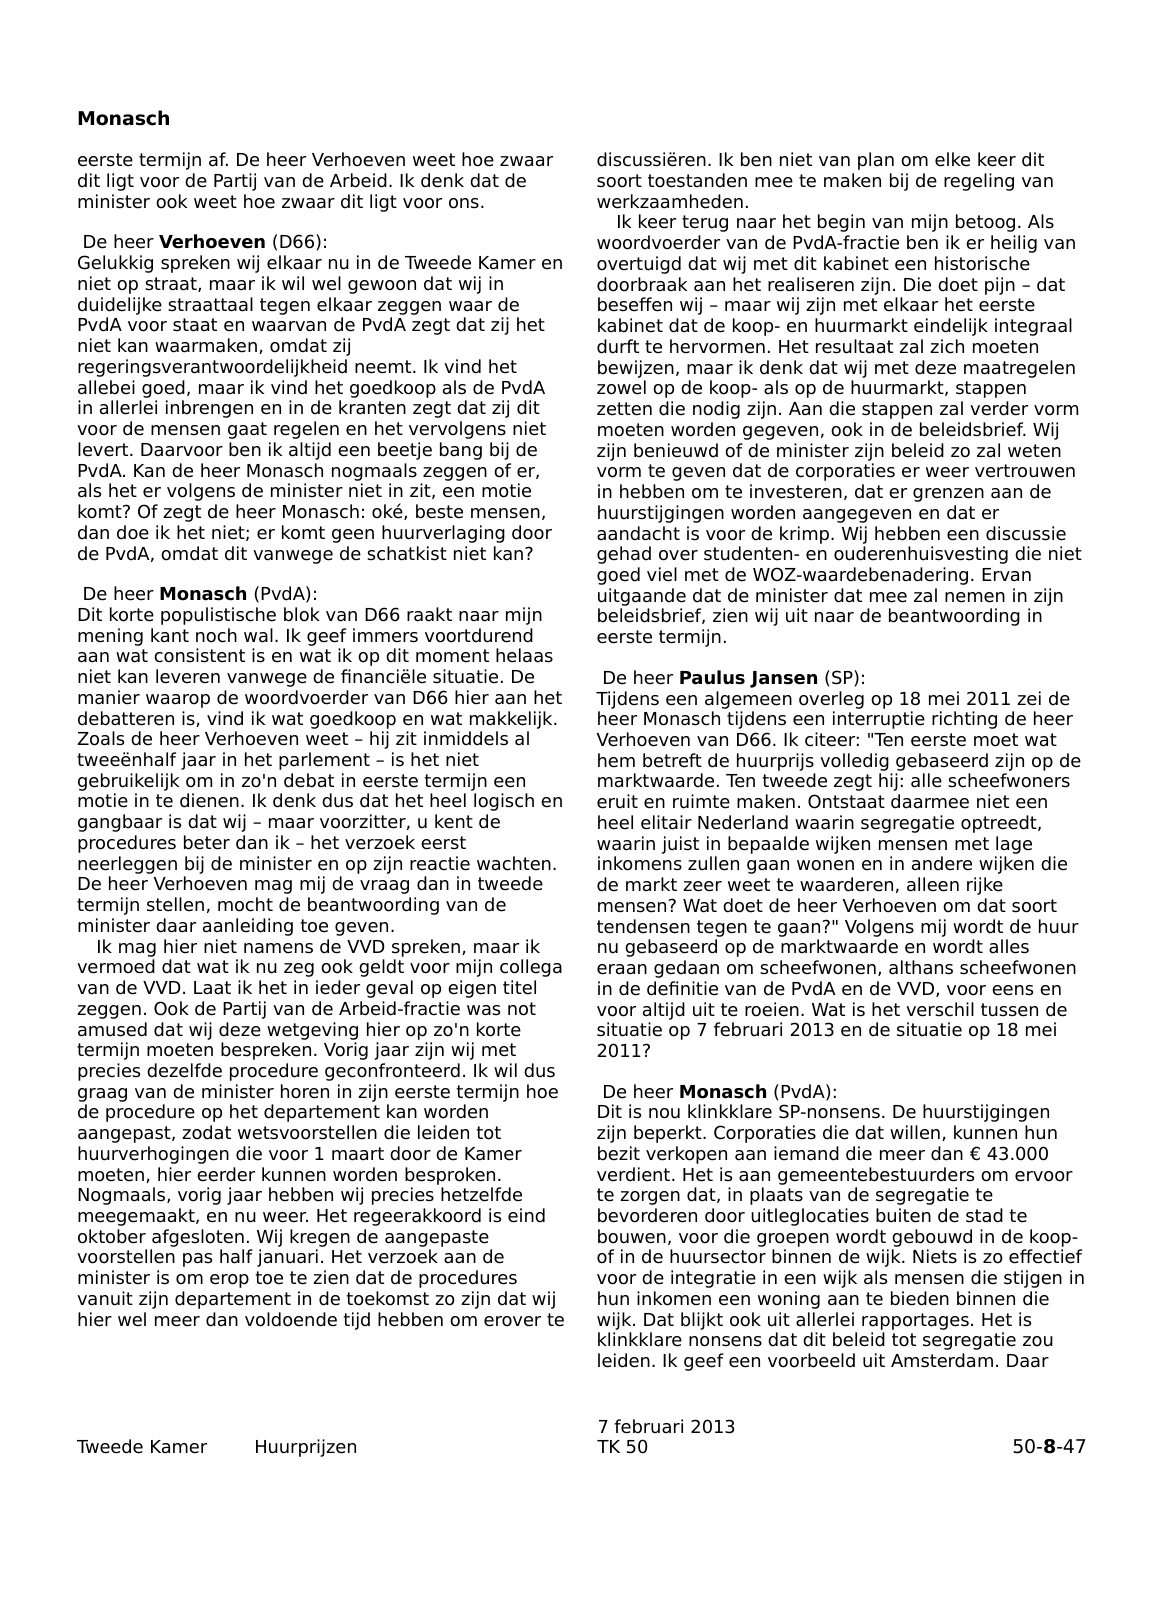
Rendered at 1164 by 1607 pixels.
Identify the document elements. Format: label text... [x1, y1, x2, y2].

text discussiëren. Ik ben niet van plan om elke keer dit soort toestanden mee te maken bij de regeling van werkzaamheden. [596, 150, 1087, 212]
text Ik mag hier niet namens de VVD spreken, maar ik vermoed dat wat ik nu zeg ook geldt voor mijn collega van de VVD. Laat ik het in ieder geval op eigen titel zeggen. Ook de Partij van de Arbeid-fractie was not amused dat wij deze wetgeving hier op zo'n korte termijn moeten bespreken. Vorig jaar zijn wij met precies dezelfde procedure geconfronteerd. Ik wil dus graag van de minister horen in zijn eerste termijn hoe de procedure op het departement kan worden aangepast, zodat wetsvoorstellen die leiden tot huurverhogingen die voor 1 maart door de Kamer moeten, hier eerder kunnen worden besproken. Nogmaals, vorig jaar hebben wij precies hetzelfde meegemaakt, en nu weer. Het regeerakkoord is eind oktober afgesloten. Wij kregen de aangepaste voorstellen pas half januari. Het verzoek aan de minister is om erop toe te zien dat de procedures vanuit zijn departement in de toekomst zo zijn dat wij hier wel meer dan voldoende tijd hebben om erover te [77, 936, 567, 1330]
text Gelukkig spreken wij elkaar nu in de Tweede Kamer en niet op straat, maar ik wil wel gewoon dat wij in duidelijke straattaal tegen elkaar zeggen waar de PvdA voor staat en waarvan de PvdA zegt dat zij het niet kan waarmaken, omdat zij regeringsverantwoordelijkheid neemt. Ik vind het allebei goed, maar ik vind het goedkoop als de PvdA in allerlei inbrengen en in de kranten zegt dat zij dit voor de mensen gaat regelen en het vervolgens niet levert. Daarvoor ben ik altijd een beetje bang bij de PvdA. Kan de heer Monasch nogmaals zeggen of er, als het er volgens de minister niet in zit, een motie komt? Of zegt de heer Monasch: oké, beste mensen, dan doe ik het niet; er komt geen huurverlaging door de PvdA, omdat dit vanwege de schatkist niet kan? [77, 253, 567, 564]
text Dit is nou klinkklare SP-nonsens. De huurstijgingen zijn beperkt. Corporaties die dat willen, kunnen hun bezit verkopen aan iemand die meer dan € 43.000 verdient. Het is aan gemeentebestuurders om ervoor te zorgen dat, in plaats van de segregatie te bevorderen door uitleglocaties buiten de stad te bouwen, voor die groepen wordt gebouwd in de koop- of in de huursector binnen de wijk. Niets is zo effectief voor de integratie in een wijk als mensen die stijgen in hun inkomen een woning aan te bieden binnen die wijk. Dat blijkt ook uit allerlei rapportages. Het is klinkklare nonsens dat dit beleid tot segregatie zou leiden. Ik geef een voorbeeld uit Amsterdam. Daar [596, 1102, 1087, 1372]
text De heer Monasch (PvdA): [77, 584, 567, 605]
text De heer Verhoeven (D66): [77, 232, 567, 253]
text Dit korte populistische blok van D66 raakt naar mijn mening kant noch wal. Ik geef immers voortdurend aan wat consistent is en wat ik op dit moment helaas niet kan leveren vanwege de financiële situatie. De manier waarop de woordvoerder van D66 hier aan het debatteren is, vind ik wat goedkoop en wat makkelijk. Zoals de heer Verhoeven weet – hij zit inmiddels al tweeënhalf jaar in het parlement – is het niet gebruikelijk om in zo'n debat in eerste termijn een motie in te dienen. Ik denk dus dat het heel logisch en gangbaar is dat wij – maar voorzitter, u kent de procedures beter dan ik – het verzoek eerst neerleggen bij de minister en op zijn reactie wachten. De heer Verhoeven mag mij de vraag dan in tweede termijn stellen, mocht de beantwoording van de minister daar aanleiding toe geven. [77, 605, 567, 936]
text Tijdens een algemeen overleg op 18 mei 2011 zei de heer Monasch tijdens een interruptie richting de heer Verhoeven van D66. Ik citeer: "Ten eerste moet wat hem betreft de huurprijs volledig gebaseerd zijn op de marktwaarde. Ten tweede zegt hij: alle scheefwoners eruit en ruimte maken. Ontstaat daarmee niet een heel elitair Nederland waarin segregatie optreedt, waarin juist in bepaalde wijken mensen met lage inkomens zullen gaan wonen en in andere wijken die de markt zeer weet te waarderen, alleen rijke mensen? Wat doet de heer Verhoeven om dat soort tendensen tegen te gaan?" Volgens mij wordt de huur nu gebaseerd op de marktwaarde en wordt alles eraan gedaan om scheefwonen, althans scheefwonen in de definitie van de PvdA en de VVD, voor eens en voor altijd uit te roeien. Wat is het verschil tussen de situatie op 7 februari 2013 en de situatie op 18 mei 2011? [596, 688, 1087, 1062]
text De heer Monasch (PvdA): [596, 1082, 1087, 1102]
text De heer Paulus Jansen (SP): [596, 668, 1087, 688]
text Ik keer terug naar het begin van mijn betoog. Als woordvoerder van de PvdA-fractie ben ik er heilig van overtuigd dat wij met dit kabinet een historische doorbraak aan het realiseren zijn. Die doet pijn – dat beseffen wij – maar wij zijn met elkaar het eerste kabinet dat de koop- en huurmarkt eindelijk integraal durft te hervormen. Het resultaat zal zich moeten bewijzen, maar ik denk dat wij met deze maatregelen zowel op de koop- als op de huurmarkt, stappen zetten die nodig zijn. Aan die stappen zal verder vorm moeten worden gegeven, ook in de beleidsbrief. Wij zijn benieuwd of de minister zijn beleid zo zal weten vorm te geven dat de corporaties er weer vertrouwen in hebben om te investeren, dat er grenzen aan de huurstijgingen worden aangegeven en dat er aandacht is voor de krimp. Wij hebben een discussie gehad over studenten- en ouderenhuisvesting die niet goed viel met de WOZ-waardebenadering. Ervan uitgaande dat de minister dat mee zal nemen in zijn beleidsbrief, zien wij uit naar de beantwoording in eerste termijn. [596, 212, 1087, 648]
text eerste termijn af. De heer Verhoeven weet hoe zwaar dit ligt voor de Partij van de Arbeid. Ik denk dat de minister ook weet hoe zwaar dit ligt voor ons. [77, 150, 567, 212]
